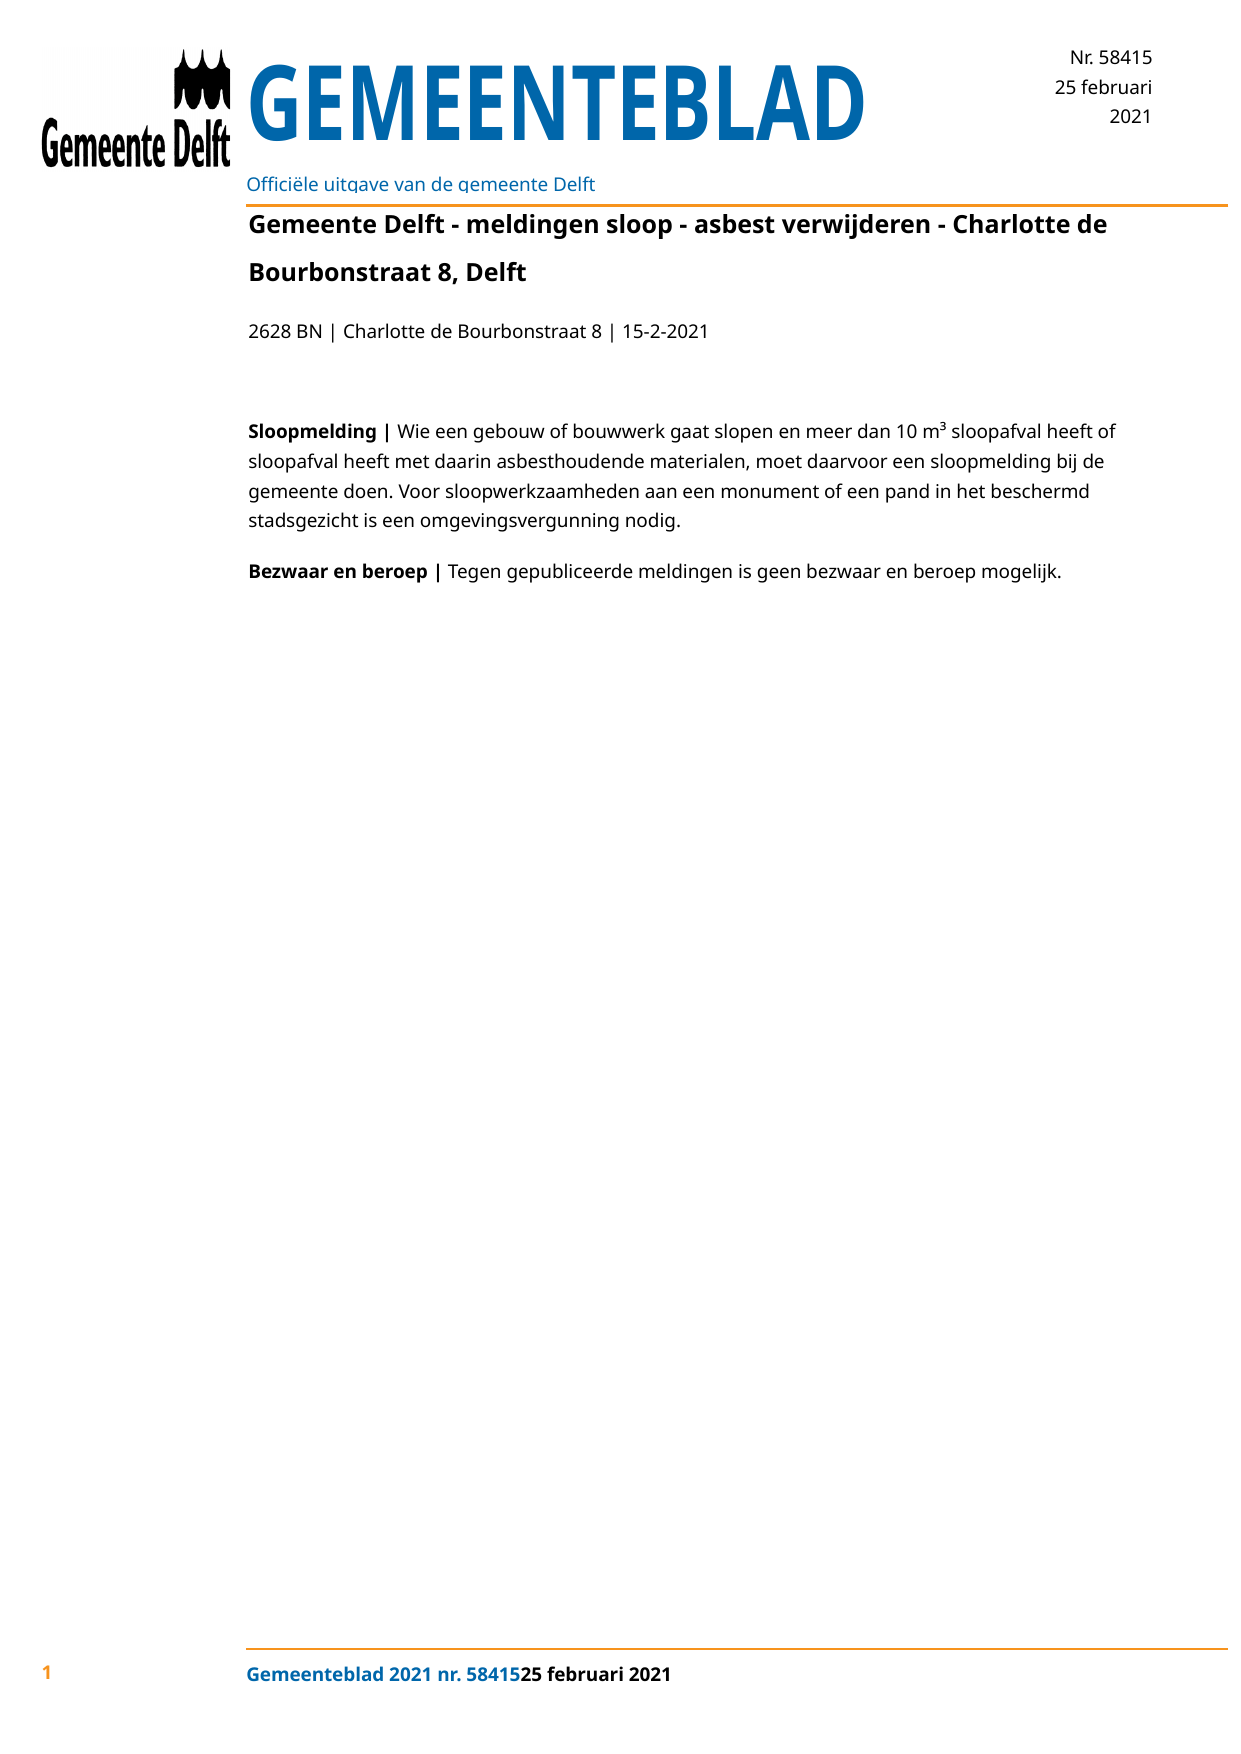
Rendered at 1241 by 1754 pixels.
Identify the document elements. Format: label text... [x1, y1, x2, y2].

text Bezwaar en beroep | Tegen gepubliceerde meldingen is geen bezwaar en beroep mogelijk. [248, 558, 1152, 584]
text Sloopmelding | Wie een gebouw of bouwwerk gaat slopen en meer dan 10 m³ sloopafval heeft of sloopafval heeft met daarin asbesthoudende materialen, moet daarvoor een sloopmelding bij de gemeente doen. Voor sloopwerkzaamheden aan een monument of een pand in het beschermd stadsgezicht is een omgevingsvergunning nodig. [248, 419, 1152, 533]
text 2628 BN | Charlotte de Bourbonstraat 8 | 15-2-2021 [248, 318, 1152, 344]
picture [41, 47, 231, 172]
text Gemeente Delft - meldingen sloop - asbest verwijderen - Charlotte de Bourbonstraat 8, Delft [248, 207, 1152, 288]
